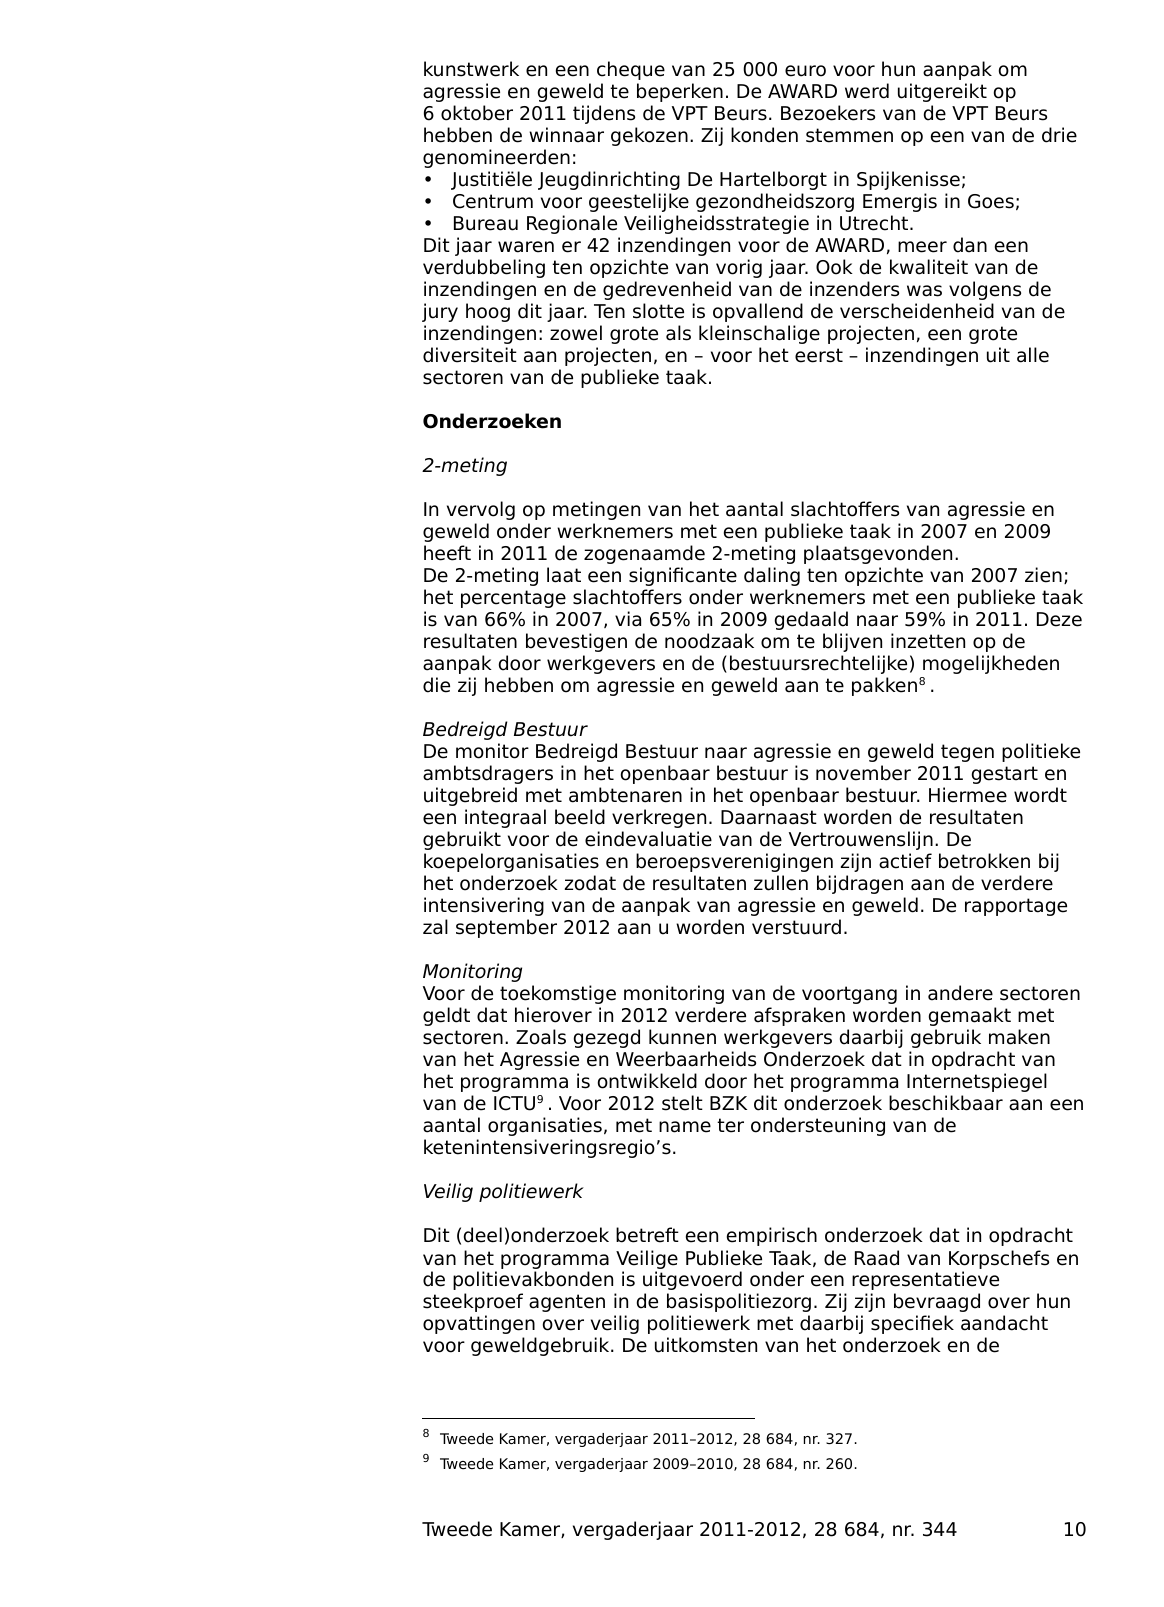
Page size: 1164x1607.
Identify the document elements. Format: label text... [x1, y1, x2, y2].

text In vervolg op metingen van het aantal slachtoffers van agressie en geweld onder werknemers met een publieke taak in 2007 en 2009 heeft in 2011 de zogenaamde 2-meting plaatsgevonden. [422, 499, 1087, 565]
text De monitor Bedreigd Bestuur naar agressie en geweld tegen politieke ambtsdragers in het openbaar bestuur is november 2011 gestart en uitgebreid met ambtenaren in het openbaar bestuur. Hiermee wordt een integraal beeld verkregen. Daarnaast worden de resultaten gebruikt voor de eindevaluatie van de Vertrouwenslijn. De koepelorganisaties en beroepsverenigingen zijn actief betrokken bij het onderzoek zodat de resultaten zullen bijdragen aan de verdere intensivering van de aanpak van agressie en geweld. De rapportage zal september 2012 aan u worden verstuurd. [422, 741, 1087, 939]
subtitle Monitoring [422, 961, 1087, 983]
subtitle Onderzoeken [422, 411, 1087, 433]
text • Bureau Regionale Veiligheidsstrategie in Utrecht. [422, 213, 1087, 235]
text Dit (deel)onderzoek betreft een empirisch onderzoek dat in opdracht van het programma Veilige Publieke Taak, de Raad van Korpschefs en de politievakbonden is uitgevoerd onder een representatieve steekproef agenten in de basispolitiezorg. Zij zijn bevraagd over hun opvattingen over veilig politiewerk met daarbij specifiek aandacht voor geweldgebruik. De uitkomsten van het onderzoek en de [422, 1225, 1087, 1357]
text kunstwerk en een cheque van 25 000 euro voor hun aanpak om agressie en geweld te beperken. De AWARD werd uitgereikt op 6 oktober 2011 tijdens de VPT Beurs. Bezoekers van de VPT Beurs hebben de winnaar gekozen. Zij konden stemmen op een van de drie genomineerden: [422, 59, 1087, 169]
text • Centrum voor geestelijke gezondheidszorg Emergis in Goes; [422, 191, 1087, 213]
subtitle Veilig politiewerk [422, 1181, 1087, 1203]
text Voor de toekomstige monitoring van de voortgang in andere sectoren geldt dat hierover in 2012 verdere afspraken worden gemaakt met sectoren. Zoals gezegd kunnen werkgevers daarbij gebruik maken van het Agressie en Weerbaarheids Onderzoek dat in opdracht van het programma is ontwikkeld door het programma Internetspiegel van de ICTU. Voor 2012 stelt BZK dit onderzoek beschikbaar aan een aantal organisaties, met name ter ondersteuning van de ketenintensiveringsregio’s. [422, 983, 1087, 1159]
text De 2-meting laat een significante daling ten opzichte van 2007 zien; het percentage slachtoffers onder werknemers met een publieke taak is van 66% in 2007, via 65% in 2009 gedaald naar 59% in 2011. Deze resultaten bevestigen de noodzaak om te blijven inzetten op de aanpak door werkgevers en de (bestuursrechtelijke) mogelijkheden die zij hebben om agressie en geweld aan te pakken. [422, 565, 1087, 697]
text Tweede Kamer, vergaderjaar 2009–2010, 28 684, nr. 260. [422, 1452, 1087, 1474]
text Dit jaar waren er 42 inzendingen voor de AWARD, meer dan een verdubbeling ten opzichte van vorig jaar. Ook de kwaliteit van de inzendingen en de gedrevenheid van de inzenders was volgens de jury hoog dit jaar. Ten slotte is opvallend de verscheidenheid van de inzendingen: zowel grote als kleinschalige projecten, een grote diversiteit aan projecten, en – voor het eerst – inzendingen uit alle sectoren van de publieke taak. [422, 235, 1087, 389]
subtitle Bedreigd Bestuur [422, 719, 1087, 741]
text • Justitiële Jeugdinrichting De Hartelborgt in Spijkenisse; [422, 169, 1087, 191]
subtitle 2-meting [422, 455, 1087, 477]
text Tweede Kamer, vergaderjaar 2011–2012, 28 684, nr. 327. [422, 1427, 1087, 1449]
